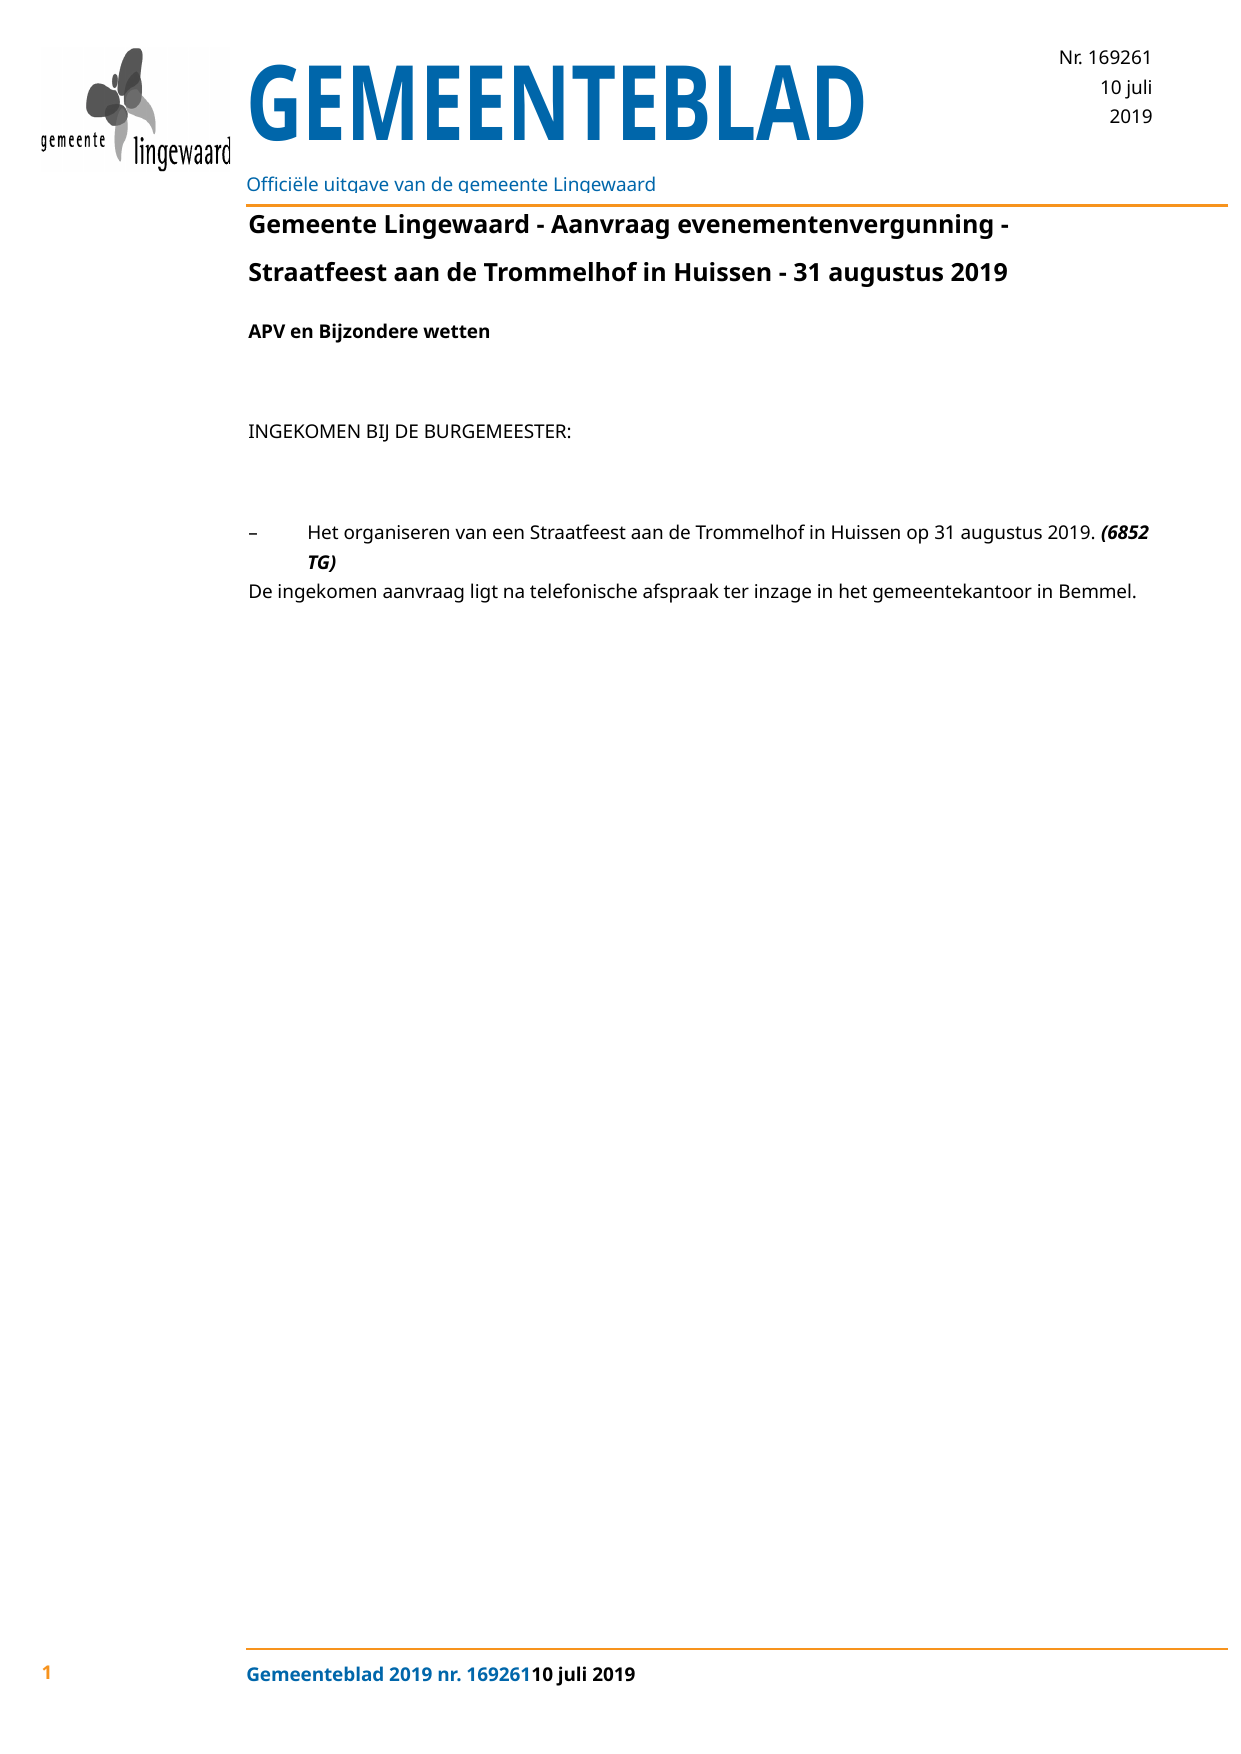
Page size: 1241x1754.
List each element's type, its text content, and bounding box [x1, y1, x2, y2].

text De ingekomen aanvraag ligt na telefonische afspraak ter inzage in het gemeentekantoor in Bemmel. [248, 579, 1152, 604]
picture [41, 47, 231, 172]
text Gemeente Lingewaard - Aanvraag evenementenvergunning - Straatfeest aan de Trommelhof in Huissen - 31 augustus 2019 [248, 207, 1152, 288]
text APV en Bijzondere wetten [248, 318, 1152, 344]
text INGEKOMEN BIJ DE BURGEMEESTER: [248, 419, 1152, 444]
list Het organiseren van een Straatfeest aan de Trommelhof in Huissen op 31 augustus 2019. (6852 TG) [248, 519, 1152, 575]
